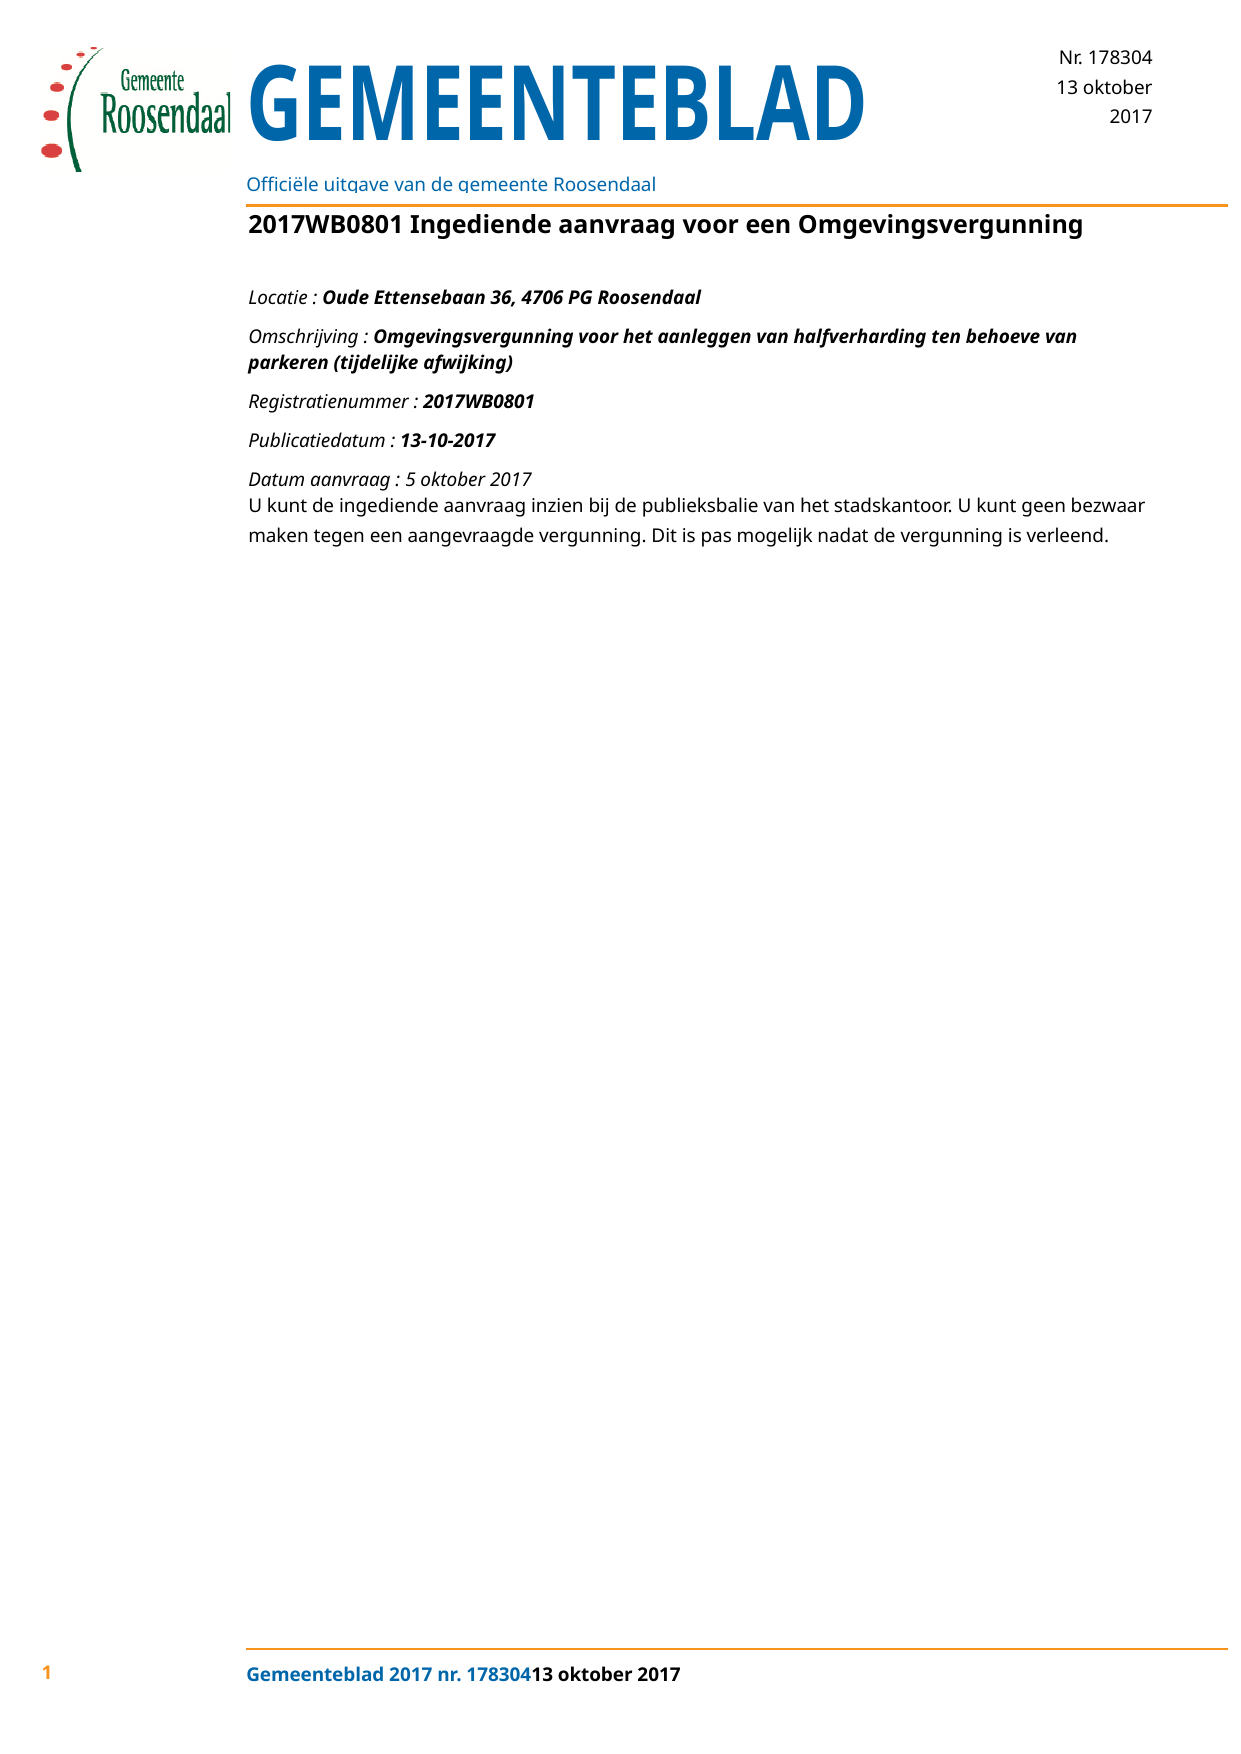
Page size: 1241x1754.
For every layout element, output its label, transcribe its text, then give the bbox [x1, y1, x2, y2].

text Datum aanvraag : 5 oktober 2017 [248, 467, 1152, 492]
text Omschrijving : Omgevingsvergunning voor het aanleggen van halfverharding ten behoeve van parkeren (tijdelijke afwijking) [248, 323, 1152, 374]
picture [41, 47, 231, 172]
text 2017WB0801 Ingediende aanvraag voor een Omgevingsvergunning [248, 207, 1152, 241]
text Registratienummer : 2017WB0801 [248, 388, 1152, 414]
text Locatie : Oude Ettensebaan 36, 4706 PG Roosendaal [248, 284, 1152, 309]
text Publicatiedatum : 13-10-2017 [248, 427, 1152, 453]
text U kunt de ingediende aanvraag inzien bij de publieksbalie van het stadskantoor. U kunt geen bezwaar maken tegen een aangevraagde vergunning. Dit is pas mogelijk nadat de vergunning is verleend. [248, 492, 1152, 548]
